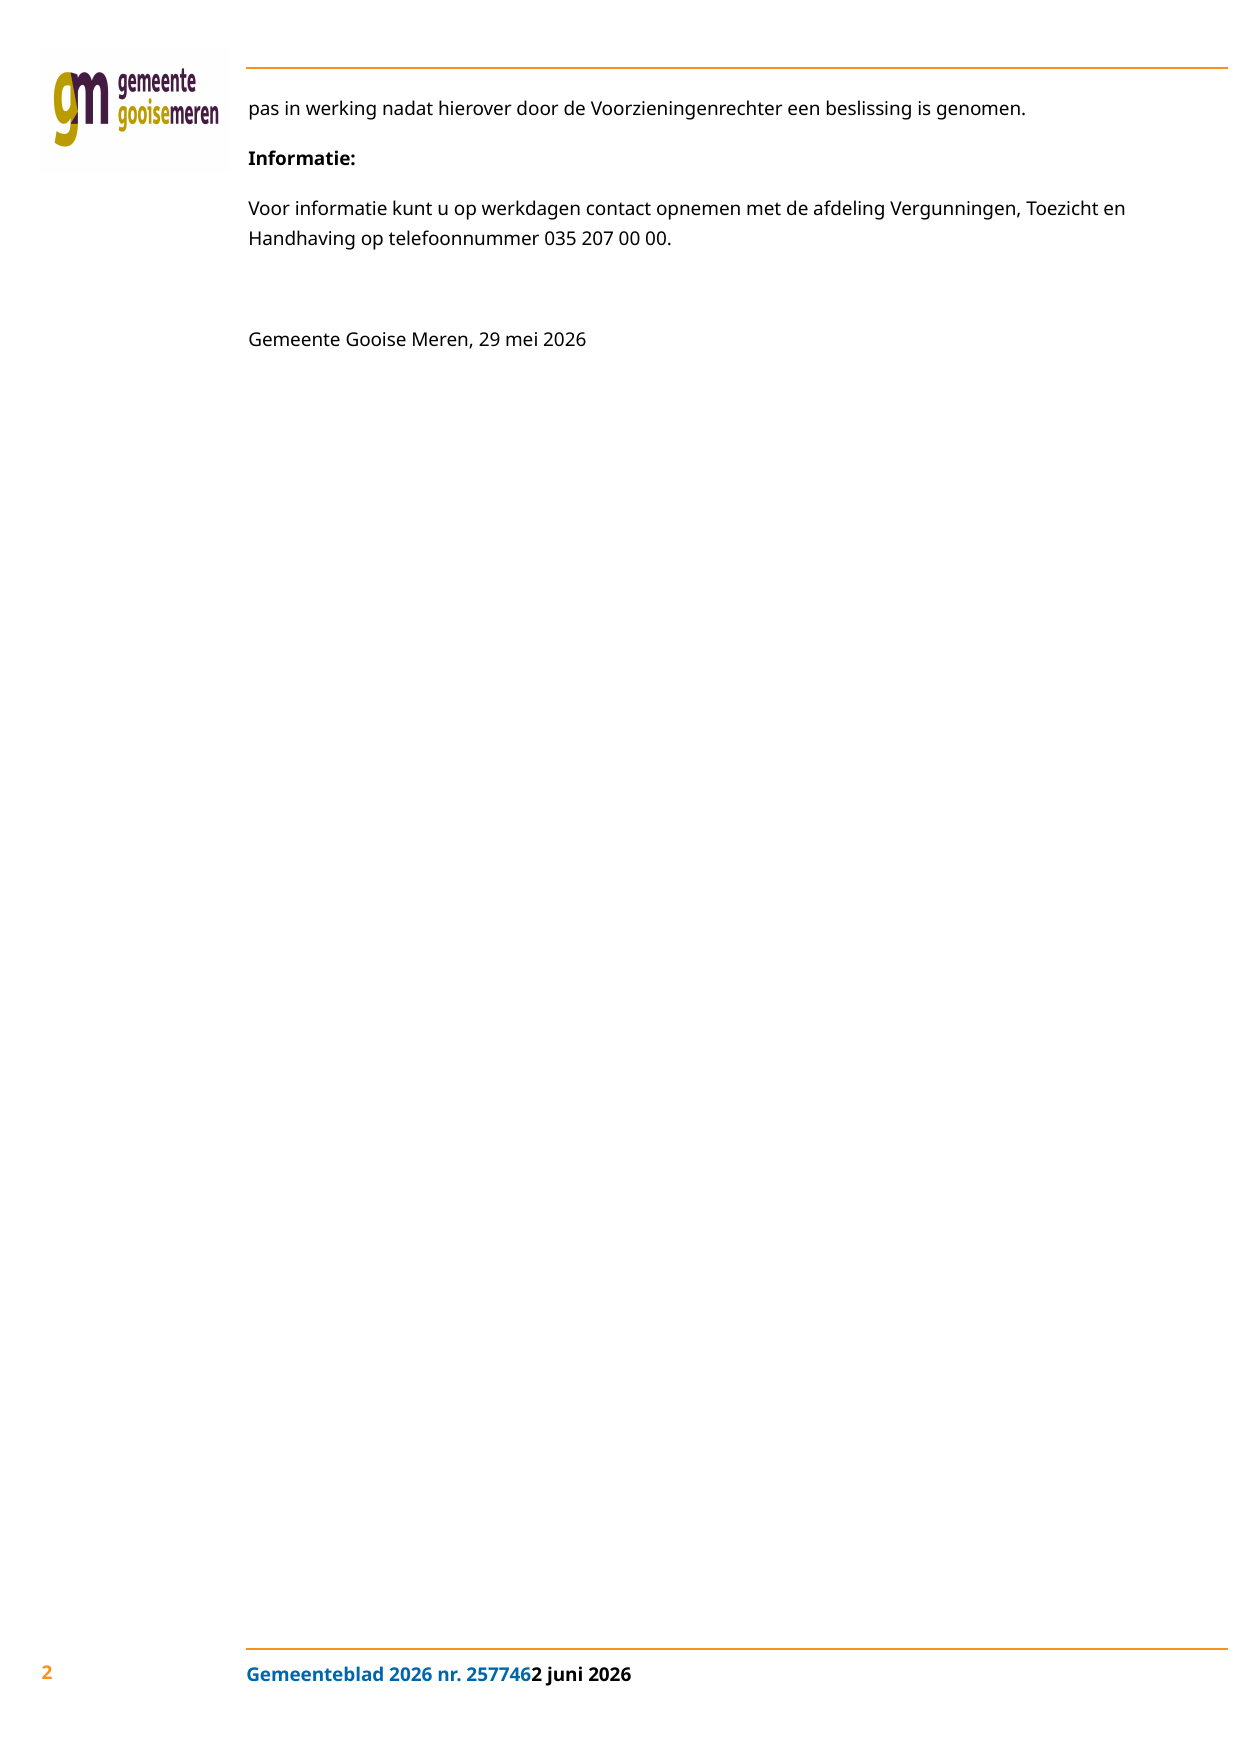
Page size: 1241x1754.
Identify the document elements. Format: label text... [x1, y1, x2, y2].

text pas in werking nadat hierover door de Voorzieningenrechter een beslissing is genomen. [248, 95, 1152, 121]
picture [41, 47, 231, 172]
text Voor informatie kunt u op werkdagen contact opnemen met de afdeling Vergunningen, Toezicht en Handhaving op telefoonnummer 035 207 00 00. [248, 196, 1152, 251]
text Gemeente Gooise Meren, 29 mei 2026 [248, 326, 1152, 352]
text Informatie: [248, 145, 1152, 171]
